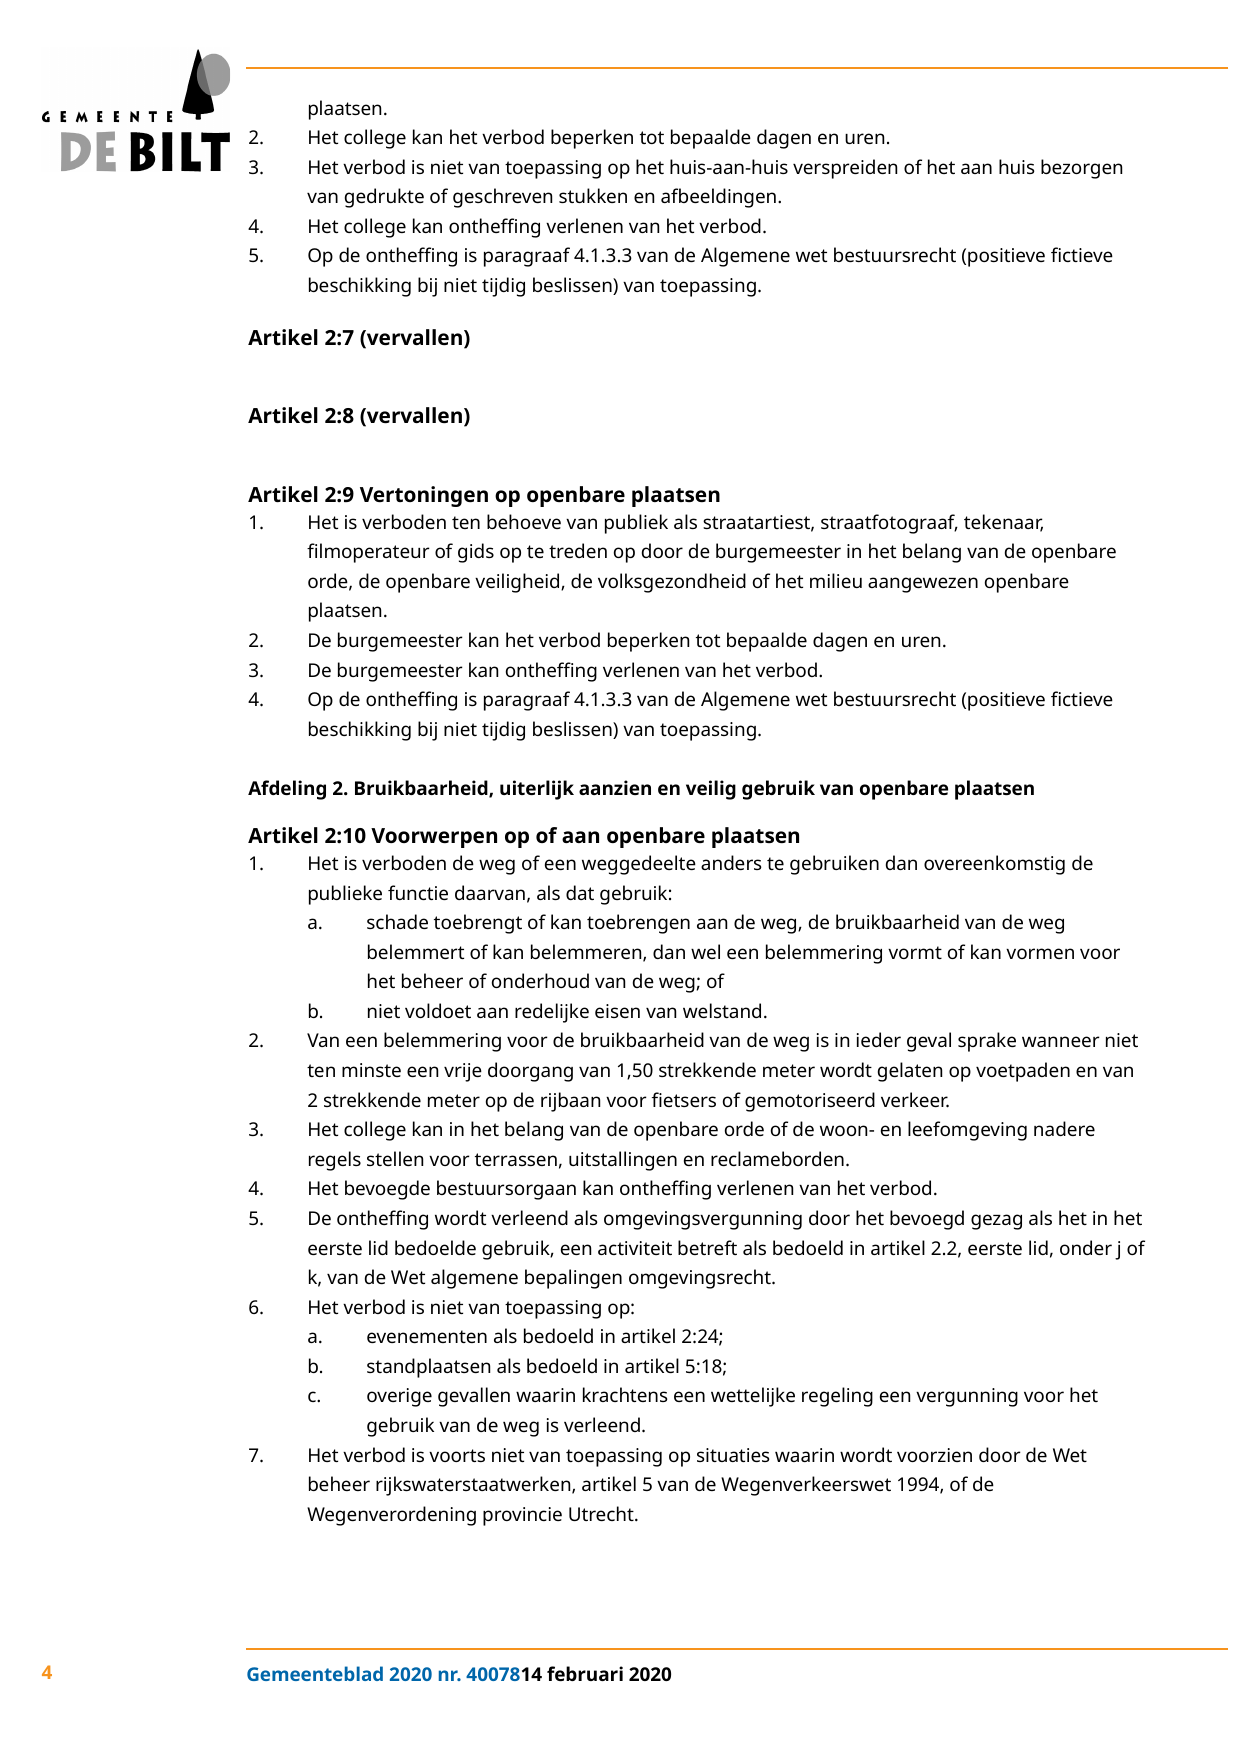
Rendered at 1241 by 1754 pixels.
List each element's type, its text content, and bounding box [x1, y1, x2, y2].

list Het college kan ontheffing verlenen van het verbod. [248, 213, 1152, 239]
list standplaatsen als bedoeld in artikel 5:18; [307, 1353, 1152, 1379]
list overige gevallen waarin krachtens een wettelijke regeling een vergunning voor het gebruik van de weg is verleend. [307, 1383, 1152, 1438]
text Artikel 2:10 Voorwerpen op of aan openbare plaatsen [248, 822, 1152, 850]
list Het is verboden ten behoeve van publiek als straatartiest, straatfotograaf, tekenaar, filmoperateur of gids op te treden op door de burgemeester in het belang van de openbare orde, de openbare veiligheid, de volksgezondheid of het milieu aangewezen openbare plaatsen. [248, 509, 1152, 623]
list Het is verboden de weg of een weggedeelte anders te gebruiken dan overeenkomstig de publieke functie daarvan, als dat gebruik: [248, 850, 1152, 905]
text Afdeling 2. Bruikbaarheid, uiterlijk aanzien en veilig gebruik van openbare plaatsen [248, 775, 1152, 801]
list plaatsen. [248, 95, 1152, 121]
list schade toebrengt of kan toebrengen aan de weg, de bruikbaarheid van de weg belemmert of kan belemmeren, dan wel een belemmering vormt of kan vormen voor het beheer of onderhoud van de weg; of [307, 909, 1152, 994]
list De burgemeester kan het verbod beperken tot bepaalde dagen en uren. [248, 627, 1152, 653]
list Het verbod is voorts niet van toepassing op situaties waarin wordt voorzien door de Wet beheer rijkswaterstaatwerken, artikel 5 van de Wegenverkeerswet 1994, of de Wegenverordening provincie Utrecht. [248, 1442, 1152, 1527]
list Van een belemmering voor de bruikbaarheid van de weg is in ieder geval sprake wanneer niet ten minste een vrije doorgang van 1,50 strekkende meter wordt gelaten op voetpaden en van 2 strekkende meter op de rijbaan voor fietsers of gemotoriseerd verkeer. [248, 1028, 1152, 1112]
text Artikel 2:7 (vervallen) [248, 323, 1152, 351]
list Op de ontheffing is paragraaf 4.1.3.3 van de Algemene wet bestuursrecht (positieve fictieve beschikking bij niet tijdig beslissen) van toepassing. [248, 686, 1152, 742]
list Het verbod is niet van toepassing op het huis-aan-huis verspreiden of het aan huis bezorgen van gedrukte of geschreven stukken en afbeeldingen. [248, 154, 1152, 209]
list evenementen als bedoeld in artikel 2:24; [307, 1323, 1152, 1349]
list Het college kan in het belang van de openbare orde of de woon- en leefomgeving nadere regels stellen voor terrassen, uitstallingen en reclameborden. [248, 1116, 1152, 1172]
list Het verbod is niet van toepassing op: [248, 1294, 1152, 1319]
list Het bevoegde bestuursorgaan kan ontheffing verlenen van het verbod. [248, 1176, 1152, 1201]
list niet voldoet aan redelijke eisen van welstand. [307, 998, 1152, 1024]
list De burgemeester kan ontheffing verlenen van het verbod. [248, 657, 1152, 682]
text Artikel 2:9 Vertoningen op openbare plaatsen [248, 480, 1152, 509]
list De ontheffing wordt verleend als omgevingsvergunning door het bevoegd gezag als het in het eerste lid bedoelde gebruik, een activiteit betreft als bedoeld in artikel 2.2, eerste lid, onder j of k, van de Wet algemene bepalingen omgevingsrecht. [248, 1205, 1152, 1290]
list Op de ontheffing is paragraaf 4.1.3.3 van de Algemene wet bestuursrecht (positieve fictieve beschikking bij niet tijdig beslissen) van toepassing. [248, 243, 1152, 298]
text Artikel 2:8 (vervallen) [248, 402, 1152, 430]
picture [41, 47, 231, 172]
list Het college kan het verbod beperken tot bepaalde dagen en uren. [248, 124, 1152, 150]
